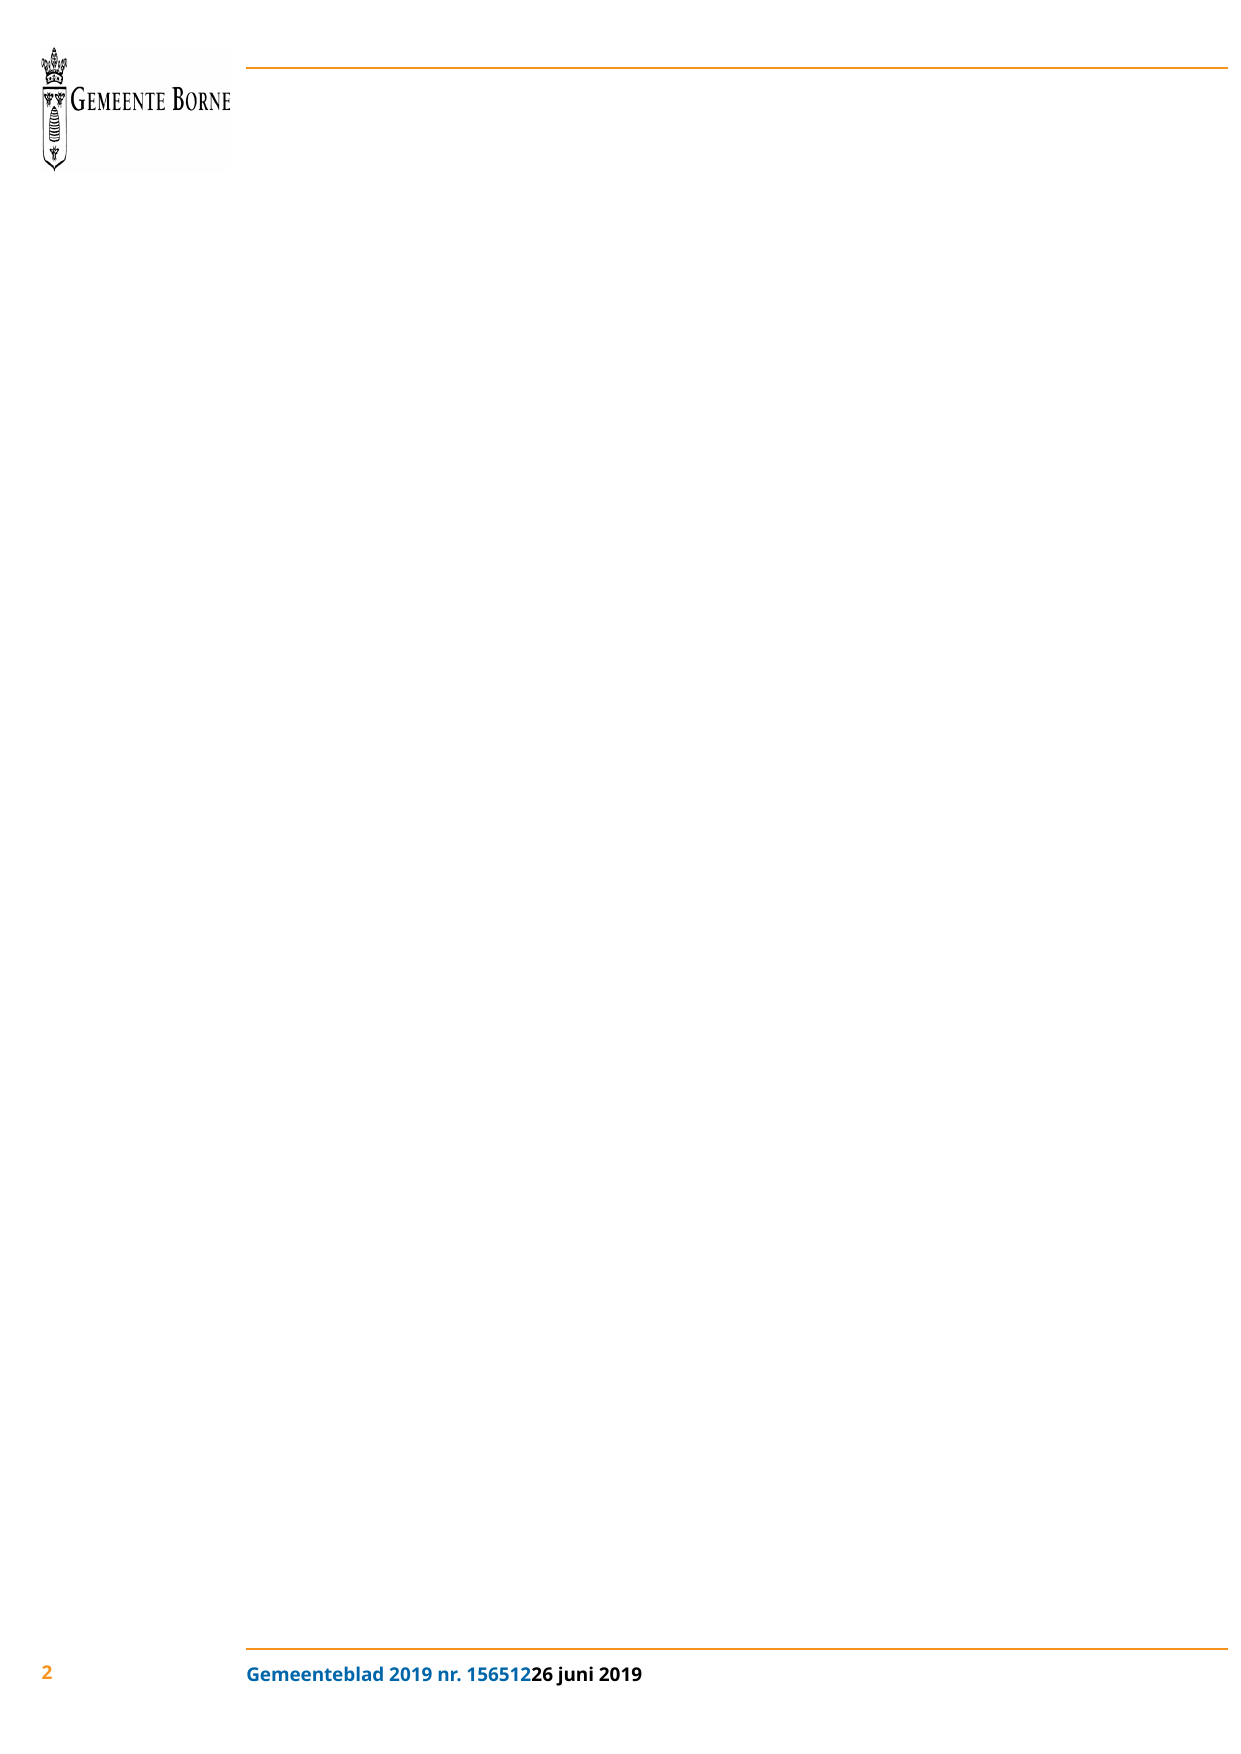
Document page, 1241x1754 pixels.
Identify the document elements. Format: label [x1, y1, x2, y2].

picture [41, 47, 231, 172]
